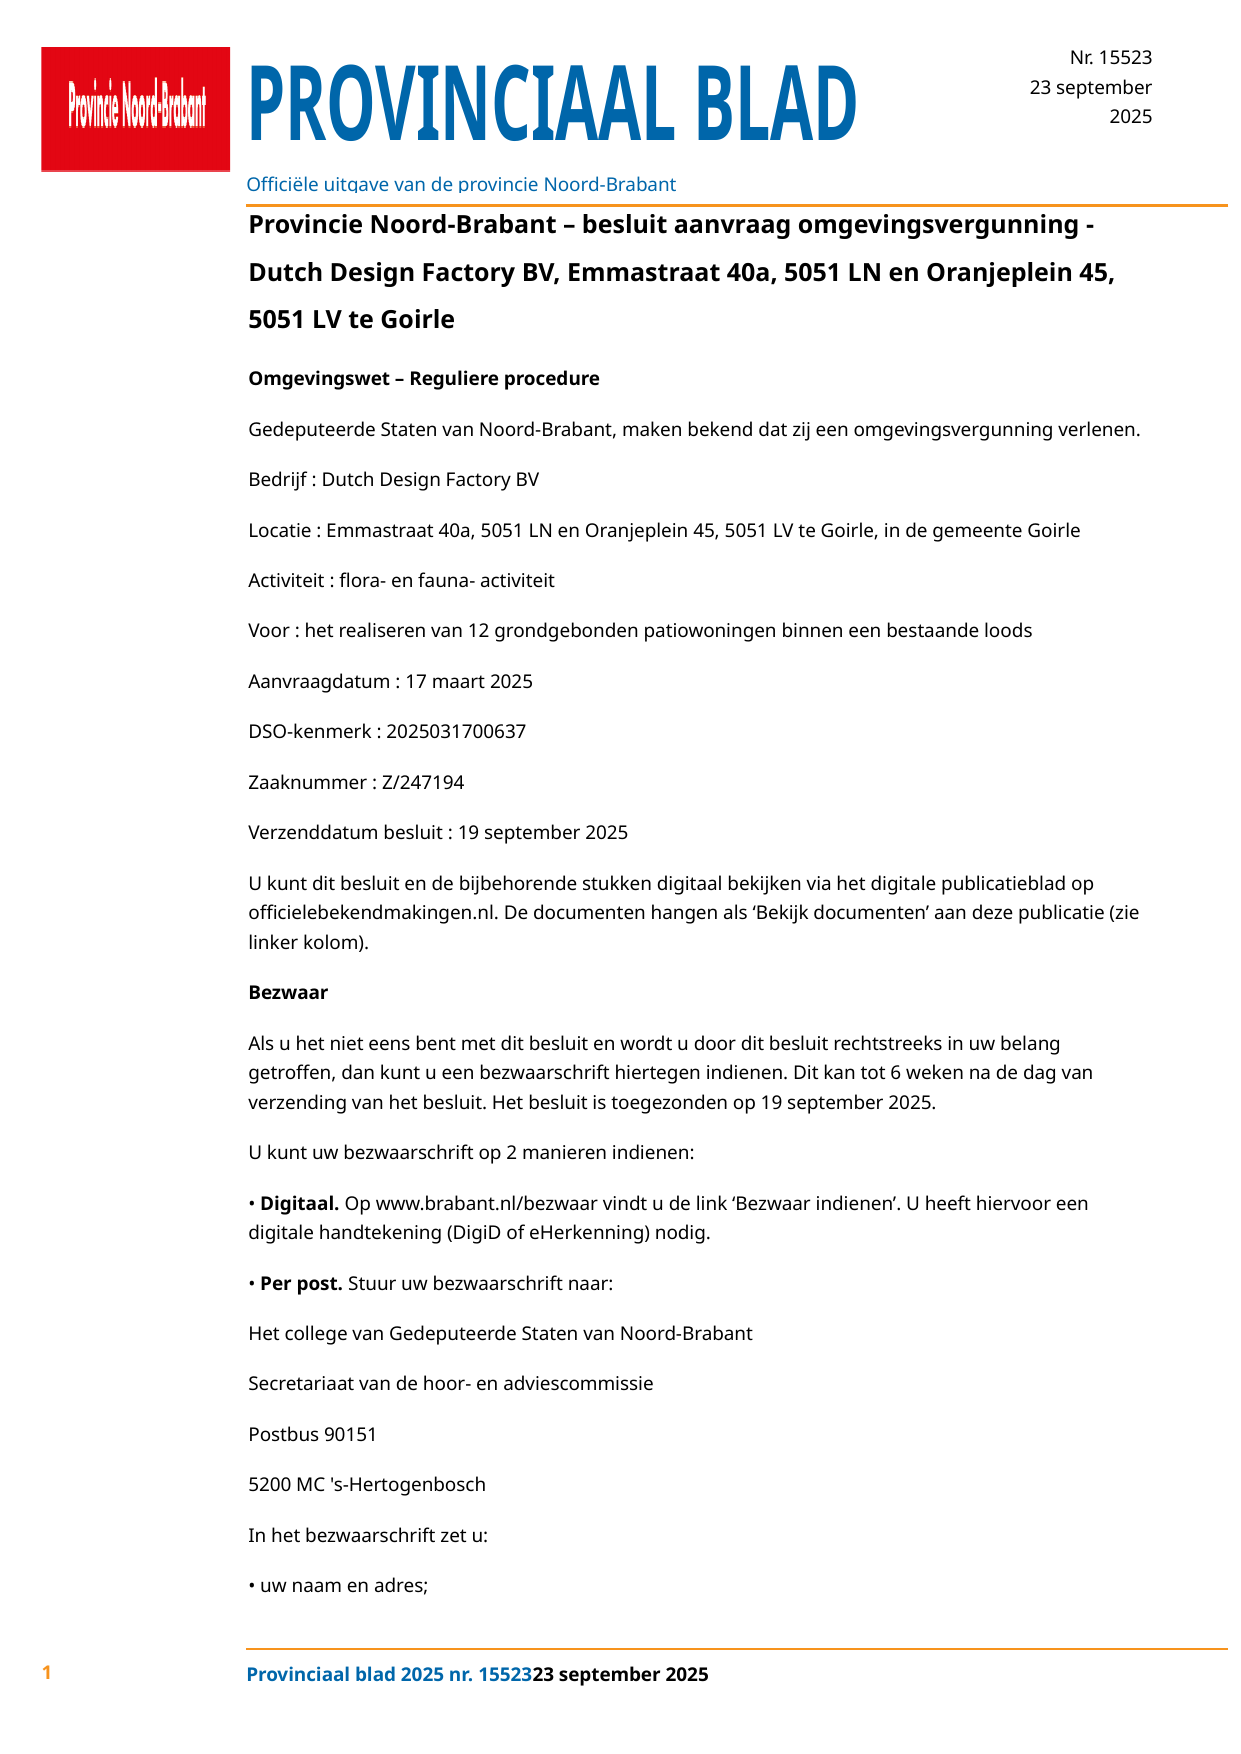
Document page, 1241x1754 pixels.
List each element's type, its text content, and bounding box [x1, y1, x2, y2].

text Zaaknummer : Z/247194 [248, 769, 1152, 794]
text Aanvraagdatum : 17 maart 2025 [248, 668, 1152, 694]
text • uw naam en adres; [248, 1572, 1152, 1598]
text Provincie Noord-Brabant – besluit aanvraag omgevingsvergunning - Dutch Design Factory BV, Emmastraat 40a, 5051 LN en Oranjeplein 45, 5051 LV te Goirle [248, 207, 1152, 336]
text Het college van Gedeputeerde Staten van Noord-Brabant [248, 1320, 1152, 1346]
text Bezwaar [248, 979, 1152, 1005]
text Omgevingswet – Reguliere procedure [248, 366, 1152, 391]
text Locatie : Emmastraat 40a, 5051 LN en Oranjeplein 45, 5051 LV te Goirle, in de gemeente Goirle [248, 517, 1152, 542]
text Verzenddatum besluit : 19 september 2025 [248, 819, 1152, 845]
text 5200 MC 's‑Hertogenbosch [248, 1471, 1152, 1497]
text Gedeputeerde Staten van Noord-Brabant, maken bekend dat zij een omgevingsvergunning verlenen. [248, 416, 1152, 442]
text Bedrijf : Dutch Design Factory BV [248, 466, 1152, 492]
text Activiteit : flora- en fauna- activiteit [248, 567, 1152, 593]
text • Per post. Stuur uw bezwaarschrift naar: [248, 1270, 1152, 1295]
text Als u het niet eens bent met dit besluit en wordt u door dit besluit rechtstreeks in uw belang getroffen, dan kunt u een bezwaarschrift hiertegen indienen. Dit kan tot 6 weken na de dag van verzending van het besluit. Het besluit is toegezonden op 19 september 2025. [248, 1030, 1152, 1114]
text In het bezwaarschrift zet u: [248, 1522, 1152, 1547]
text DSO-kenmerk : 2025031700637 [248, 718, 1152, 744]
text Voor : het realiseren van 12 grondgebonden patiowoningen binnen een bestaande loods [248, 618, 1152, 643]
text Secretariaat van de hoor- en adviescommissie [248, 1371, 1152, 1396]
text U kunt uw bezwaarschrift op 2 manieren indienen: [248, 1139, 1152, 1165]
picture [41, 47, 231, 172]
text Postbus 90151 [248, 1421, 1152, 1447]
text U kunt dit besluit en de bijbehorende stukken digitaal bekijken via het digitale publicatieblad op officielebekendmakingen.nl. De documenten hangen als ‘Bekijk documenten’ aan deze publicatie (zie linker kolom). [248, 870, 1152, 954]
text • Digitaal. Op www.brabant.nl/bezwaar vindt u de link ‘Bezwaar indienen’. U heeft hiervoor een digitale handtekening (DigiD of eHerkenning) nodig. [248, 1190, 1152, 1245]
